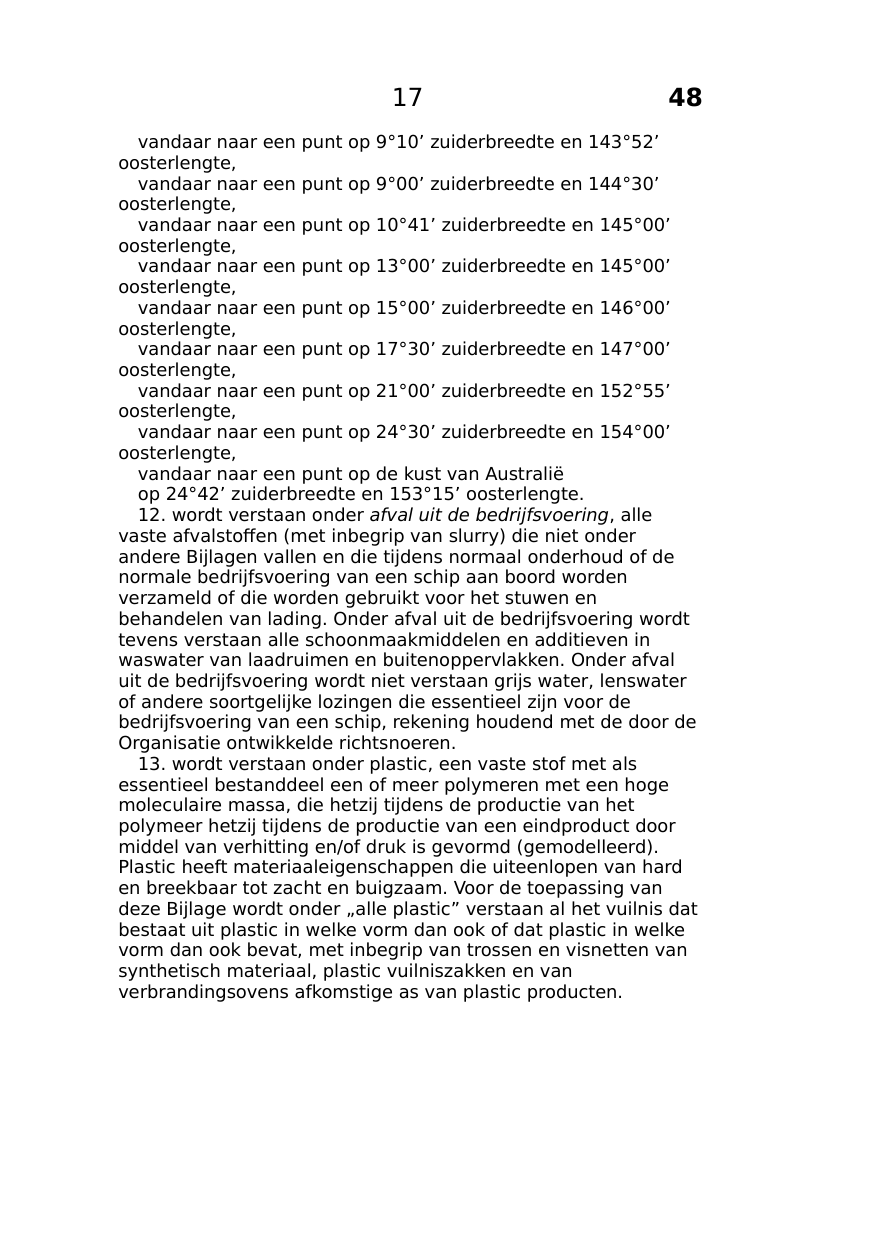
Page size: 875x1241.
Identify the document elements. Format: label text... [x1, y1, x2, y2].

text 13. wordt verstaan onder plastic, een vaste stof met als essentieel bestanddeel een of meer polymeren met een hoge moleculaire massa, die hetzij tijdens de productie van het polymeer hetzij tijdens de productie van een eindproduct door middel van verhitting en/of druk is gevormd (gemodelleerd). Plastic heeft materiaaleigenschappen die uiteenlopen van hard en breekbaar tot zacht en buigzaam. Voor de toepassing van deze Bijlage wordt onder „alle plastic” verstaan al het vuilnis dat bestaat uit plastic in welke vorm dan ook of dat plastic in welke vorm dan ook bevat, met inbegrip van trossen en visnetten van synthetisch materiaal, plastic vuilniszakken en van verbrandingsovens afkomstige as van plastic producten. [118, 754, 703, 1002]
text op 24°42’ zuiderbreedte en 153°15’ oosterlengte. [118, 484, 703, 505]
text vandaar naar een punt op 10°41’ zuiderbreedte en 145°00’ oosterlengte, [118, 215, 703, 256]
text vandaar naar een punt op 21°00’ zuiderbreedte en 152°55’ oosterlengte, [118, 381, 703, 422]
text vandaar naar een punt op 24°30’ zuiderbreedte en 154°00’ oosterlengte, [118, 422, 703, 463]
text vandaar naar een punt op 17°30’ zuiderbreedte en 147°00’ oosterlengte, [118, 339, 703, 381]
text vandaar naar een punt op 15°00’ zuiderbreedte en 146°00’ oosterlengte, [118, 298, 703, 339]
text 12. wordt verstaan onder afval uit de bedrijfsvoering, alle vaste afvalstoffen (met inbegrip van slurry) die niet onder andere Bijlagen vallen en die tijdens normaal onderhoud of de normale bedrijfsvoering van een schip aan boord worden verzameld of die worden gebruikt voor het stuwen en behandelen van lading. Onder afval uit de bedrijfsvoering wordt tevens verstaan alle schoonmaakmiddelen en additieven in waswater van laadruimen en buitenoppervlakken. Onder afval uit de bedrijfsvoering wordt niet verstaan grijs water, lenswater of andere soortgelijke lozingen die essentieel zijn voor de bedrijfsvoering van een schip, rekening houdend met de door de Organisatie ontwikkelde richtsnoeren. [118, 505, 703, 754]
text vandaar naar een punt op 9°00’ zuiderbreedte en 144°30’ oosterlengte, [118, 173, 703, 215]
text vandaar naar een punt op de kust van Australië [118, 463, 703, 484]
text vandaar naar een punt op 13°00’ zuiderbreedte en 145°00’ oosterlengte, [118, 256, 703, 298]
text vandaar naar een punt op 9°10’ zuiderbreedte en 143°52’ oosterlengte, [118, 132, 703, 173]
